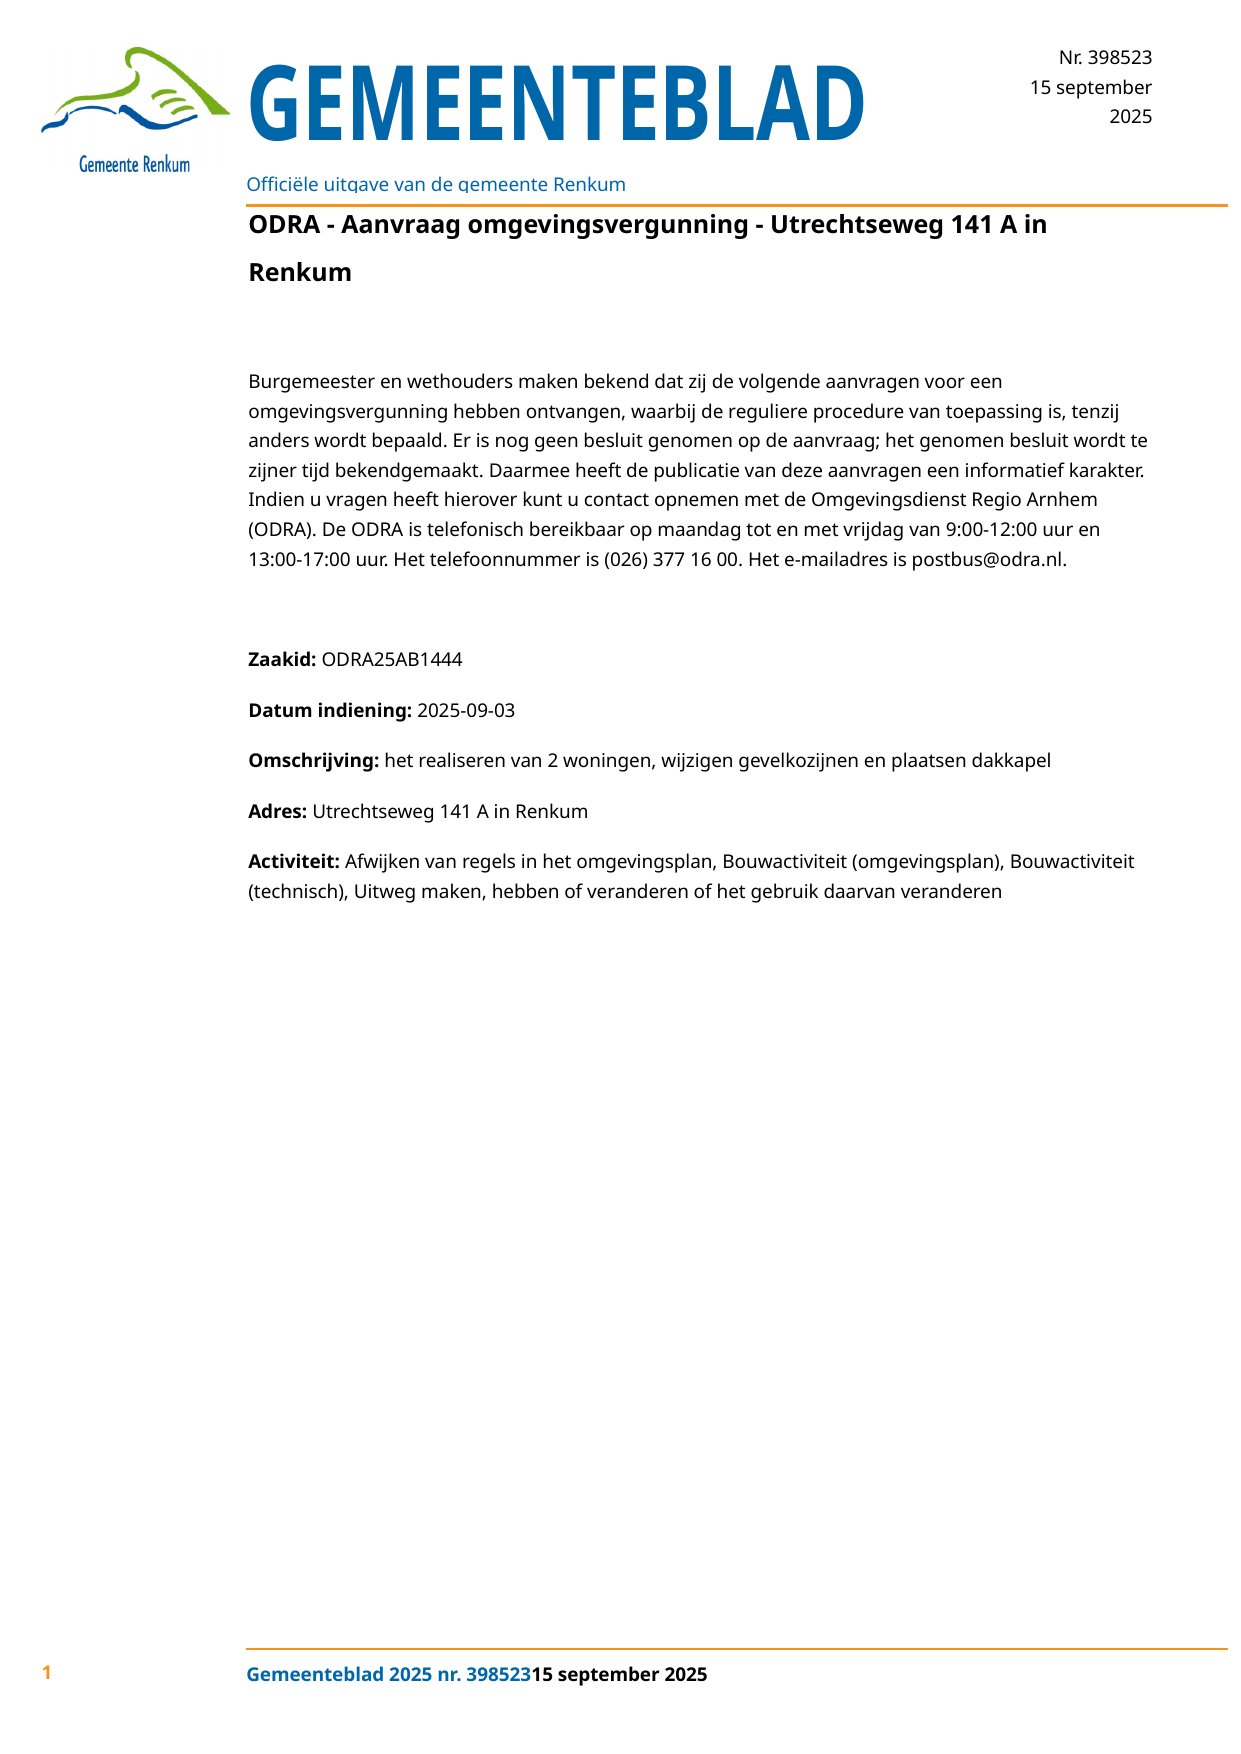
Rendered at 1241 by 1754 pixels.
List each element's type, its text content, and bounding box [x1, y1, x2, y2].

text Adres: Utrechtseweg 141 A in Renkum [248, 798, 1152, 824]
text Datum indiening: 2025-09-03 [248, 697, 1152, 723]
text Omschrijving: het realiseren van 2 woningen, wijzigen gevelkozijnen en plaatsen dakkapel [248, 747, 1152, 773]
picture [41, 47, 231, 172]
text Activiteit: Afwijken van regels in het omgevingsplan, Bouwactiviteit (omgevingsplan), Bouwactiviteit (technisch), Uitweg maken, hebben of veranderen of het gebruik daarvan veranderen [248, 848, 1152, 904]
text Burgemeester en wethouders maken bekend dat zij de volgende aanvragen voor een omgevingsvergunning hebben ontvangen, waarbij de reguliere procedure van toepassing is, tenzij anders wordt bepaald. Er is nog geen besluit genomen op de aanvraag; het genomen besluit wordt te zijner tijd bekendgemaakt. Daarmee heeft de publicatie van deze aanvragen een informatief karakter. Indien u vragen heeft hierover kunt u contact opnemen met de Omgevingsdienst Regio Arnhem (ODRA). De ODRA is telefonisch bereikbaar op maandag tot en met vrijdag van 9:00-12:00 uur en 13:00-17:00 uur. Het telefoonnummer is (026) 377 16 00. Het e-mailadres is postbus@odra.nl. [248, 368, 1152, 572]
text Zaakid: ODRA25AB1444 [248, 647, 1152, 672]
text ODRA - Aanvraag omgevingsvergunning - Utrechtseweg 141 A in Renkum [248, 207, 1152, 288]
